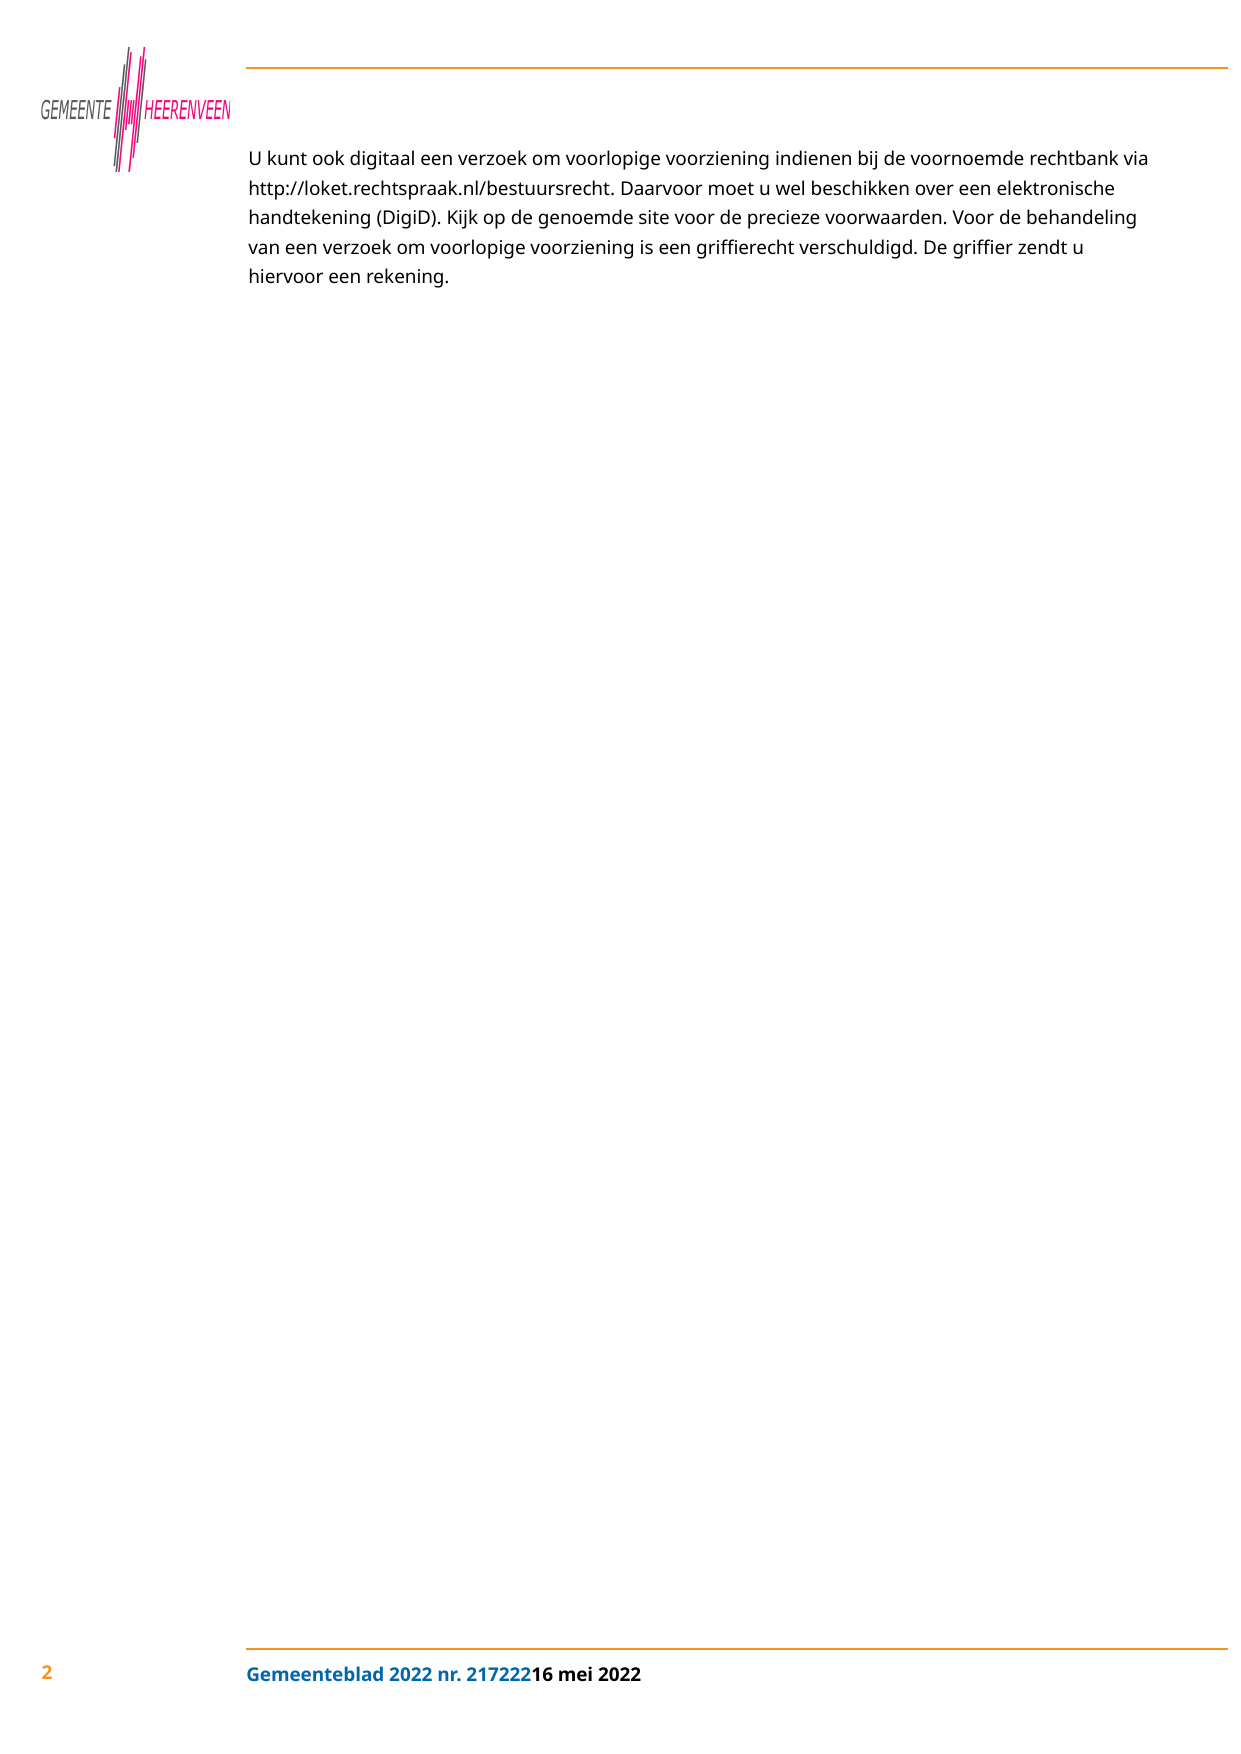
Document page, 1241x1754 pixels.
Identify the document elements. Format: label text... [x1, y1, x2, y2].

text U kunt ook digitaal een verzoek om voorlopige voorziening indienen bij de voornoemde rechtbank via http://loket.rechtspraak.nl/bestuursrecht. Daarvoor moet u wel beschikken over een elektronische handtekening (DigiD). Kijk op de genoemde site voor de precieze voorwaarden. Voor de behandeling van een verzoek om voorlopige voorziening is een griffierecht verschuldigd. De griffier zendt u hiervoor een rekening. [248, 145, 1152, 289]
picture [41, 47, 231, 172]
